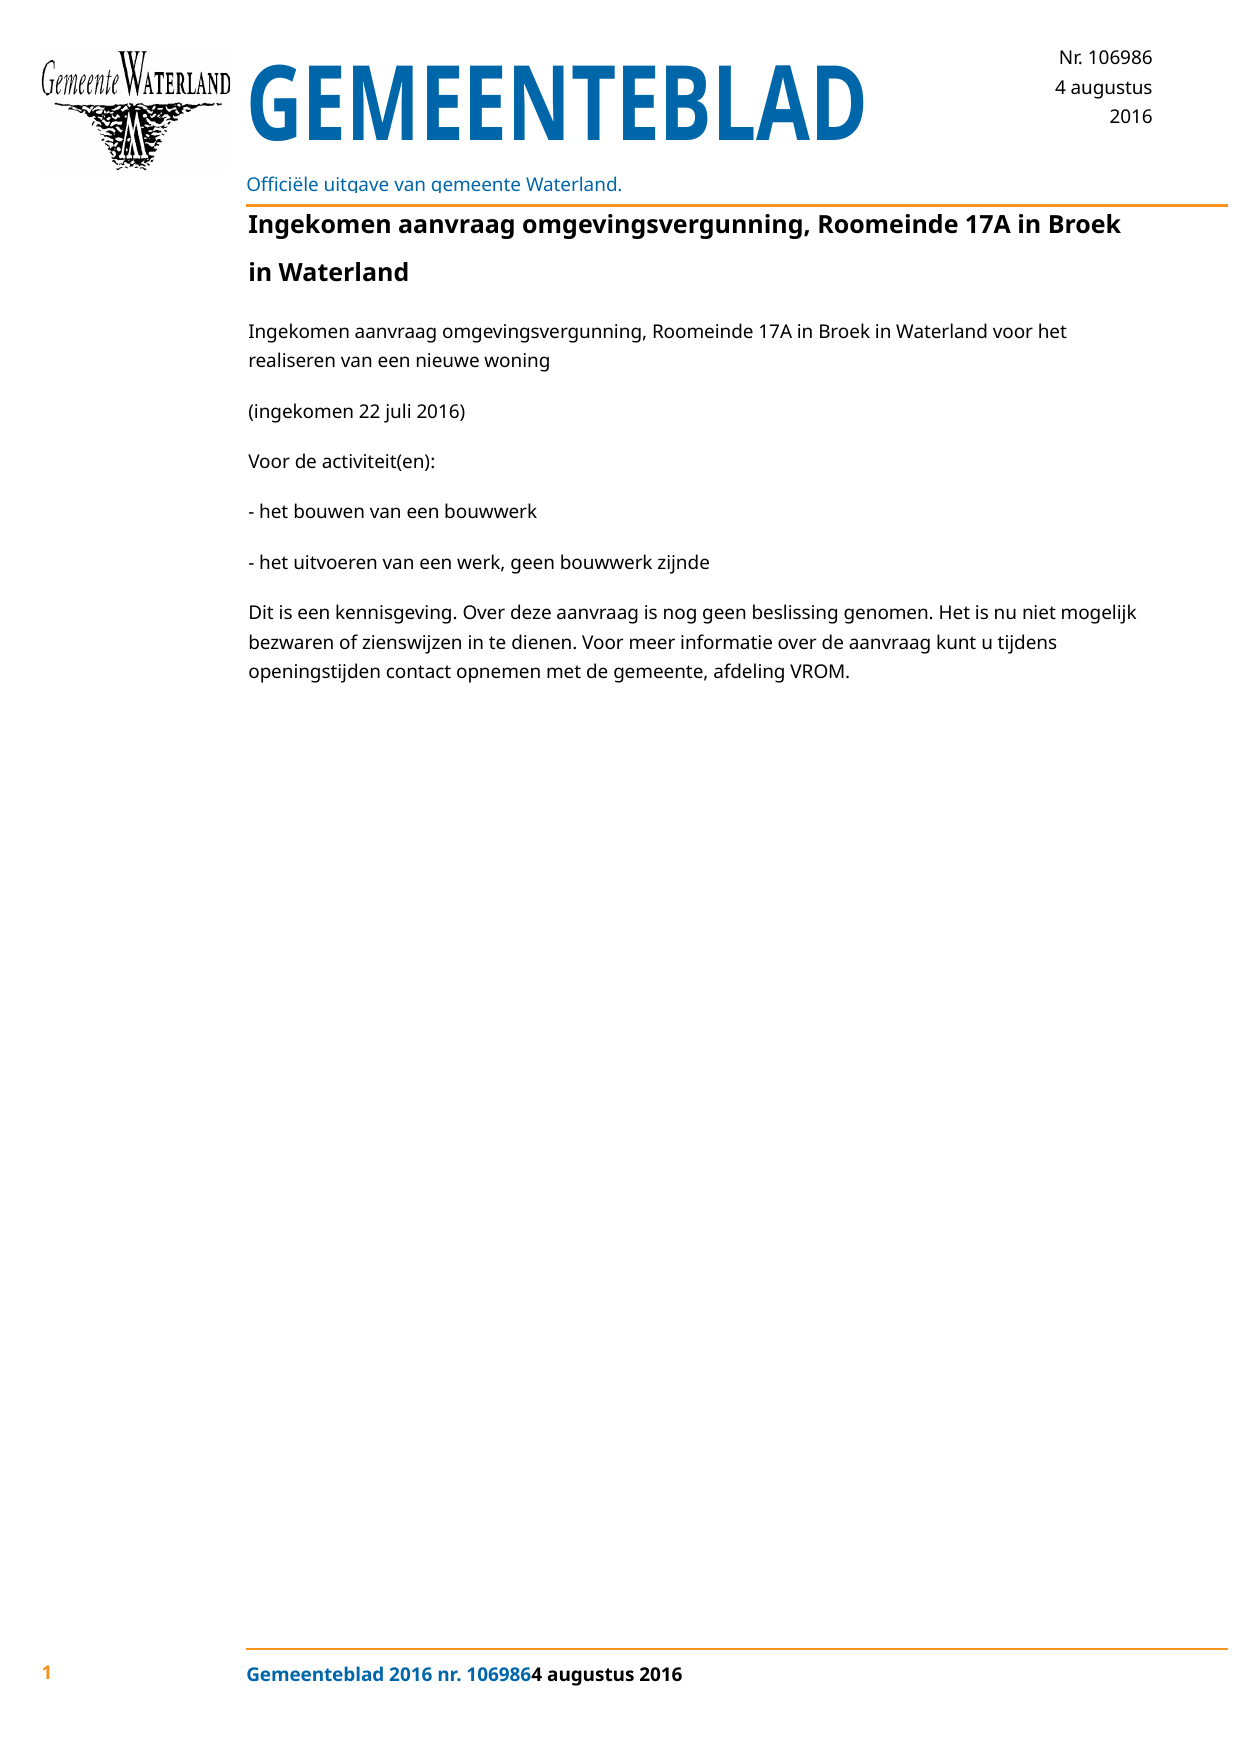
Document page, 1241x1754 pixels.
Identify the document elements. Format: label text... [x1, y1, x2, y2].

text Voor de activiteit(en): [248, 448, 1152, 474]
text - het bouwen van een bouwwerk [248, 499, 1152, 524]
text Ingekomen aanvraag omgevingsvergunning, Roomeinde 17A in Broek in Waterland [248, 207, 1152, 288]
text - het uitvoeren van een werk, geen bouwwerk zijnde [248, 549, 1152, 575]
picture [41, 47, 231, 172]
text Ingekomen aanvraag omgevingsvergunning, Roomeinde 17A in Broek in Waterland voor het realiseren van een nieuwe woning [248, 318, 1152, 373]
text (ingekomen 22 juli 2016) [248, 398, 1152, 424]
text Dit is een kennisgeving. Over deze aanvraag is nog geen beslissing genomen. Het is nu niet mogelijk bezwaren of zienswijzen in te dienen. Voor meer informatie over de aanvraag kunt u tijdens openingstijden contact opnemen met de gemeente, afdeling VROM. [248, 599, 1152, 684]
